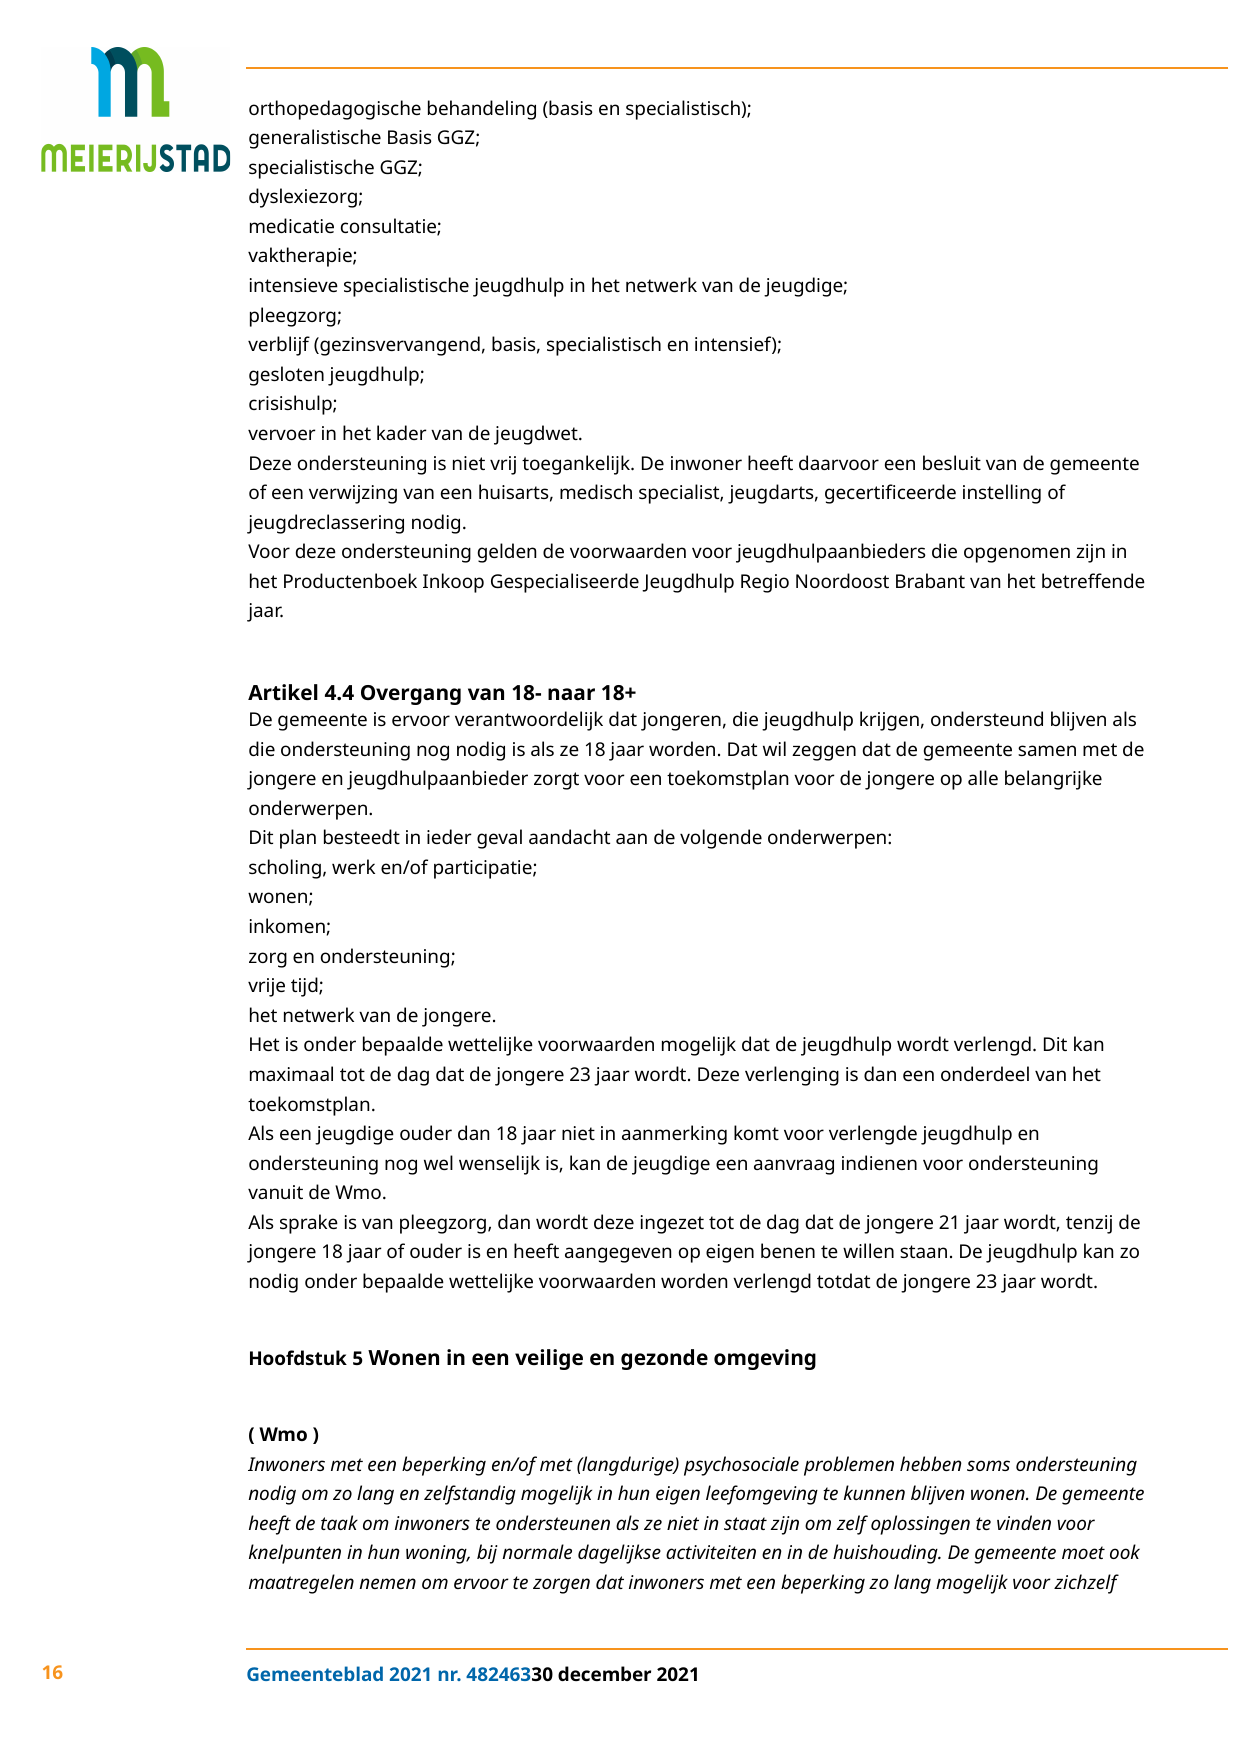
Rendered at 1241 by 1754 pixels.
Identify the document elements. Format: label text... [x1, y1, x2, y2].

text Het is onder bepaalde wettelijke voorwaarden mogelijk dat de jeugdhulp wordt verlengd. Dit kan maximaal tot de dag dat de jongere 23 jaar wordt. Deze verlenging is dan een onderdeel van het toekomstplan. [248, 1032, 1152, 1116]
text Hoofdstuk 5 Wonen in een veilige en gezonde omgeving [248, 1343, 1152, 1372]
text pleegzorg; [248, 302, 1152, 328]
text Als sprake is van pleegzorg, dan wordt deze ingezet tot de dag dat de jongere 21 jaar wordt, tenzij de jongere 18 jaar of ouder is en heeft aangegeven op eigen benen te willen staan. De jeugdhulp kan zo nodig onder bepaalde wettelijke voorwaarden worden verlengd totdat de jongere 23 jaar wordt. [248, 1209, 1152, 1294]
text generalistische Basis GGZ; [248, 124, 1152, 150]
text medicatie consultatie; [248, 213, 1152, 239]
text Deze ondersteuning is niet vrij toegankelijk. De inwoner heeft daarvoor een besluit van de gemeente of een verwijzing van een huisarts, medisch specialist, jeugdarts, gecertificeerde instelling of jeugdreclassering nodig. [248, 450, 1152, 535]
text verblijf (gezinsvervangend, basis, specialistisch en intensief); [248, 331, 1152, 357]
text zorg en ondersteuning; [248, 943, 1152, 968]
text vaktherapie; [248, 243, 1152, 268]
text Voor deze ondersteuning gelden de voorwaarden voor jeugdhulpaanbieders die opgenomen zijn in het Productenboek Inkoop Gespecialiseerde Jeugdhulp Regio Noordoost Brabant van het betreffende jaar. [248, 538, 1152, 623]
picture [41, 47, 231, 172]
text intensieve specialistische jeugdhulp in het netwerk van de jeugdige; [248, 272, 1152, 298]
text vervoer in het kader van de jeugdwet. [248, 420, 1152, 446]
text Inwoners met een beperking en/of met (langdurige) psychosociale problemen hebben soms ondersteuning nodig om zo lang en zelfstandig mogelijk in hun eigen leefomgeving te kunnen blijven wonen. De gemeente heeft de taak om inwoners te ondersteunen als ze niet in staat zijn om zelf oplossingen te vinden voor knelpunten in hun woning, bij normale dagelijkse activiteiten en in de huishouding. De gemeente moet ook maatregelen nemen om ervoor te zorgen dat inwoners met een beperking zo lang mogelijk voor zichzelf [248, 1451, 1152, 1595]
text het netwerk van de jongere. [248, 1002, 1152, 1028]
text Dit plan besteedt in ieder geval aandacht aan de volgende onderwerpen: [248, 824, 1152, 850]
text ( Wmo ) [248, 1421, 1152, 1447]
text Artikel 4.4 Overgang van 18- naar 18+ [248, 678, 1152, 706]
text De gemeente is ervoor verantwoordelijk dat jongeren, die jeugdhulp krijgen, ondersteund blijven als die ondersteuning nog nodig is als ze 18 jaar worden. Dat wil zeggen dat de gemeente samen met de jongere en jeugdhulpaanbieder zorgt voor een toekomstplan voor de jongere op alle belangrijke onderwerpen. [248, 706, 1152, 821]
text inkomen; [248, 913, 1152, 939]
text Als een jeugdige ouder dan 18 jaar niet in aanmerking komt voor verlengde jeugdhulp en ondersteuning nog wel wenselijk is, kan de jeugdige een aanvraag indienen voor ondersteuning vanuit de Wmo. [248, 1120, 1152, 1205]
text crisishulp; [248, 391, 1152, 416]
text orthopedagogische behandeling (basis en specialistisch); [248, 95, 1152, 121]
text specialistische GGZ; [248, 154, 1152, 180]
text scholing, werk en/of participatie; [248, 854, 1152, 880]
text vrije tijd; [248, 972, 1152, 998]
text wonen; [248, 884, 1152, 909]
text gesloten jeugdhulp; [248, 361, 1152, 387]
text dyslexiezorg; [248, 183, 1152, 209]
